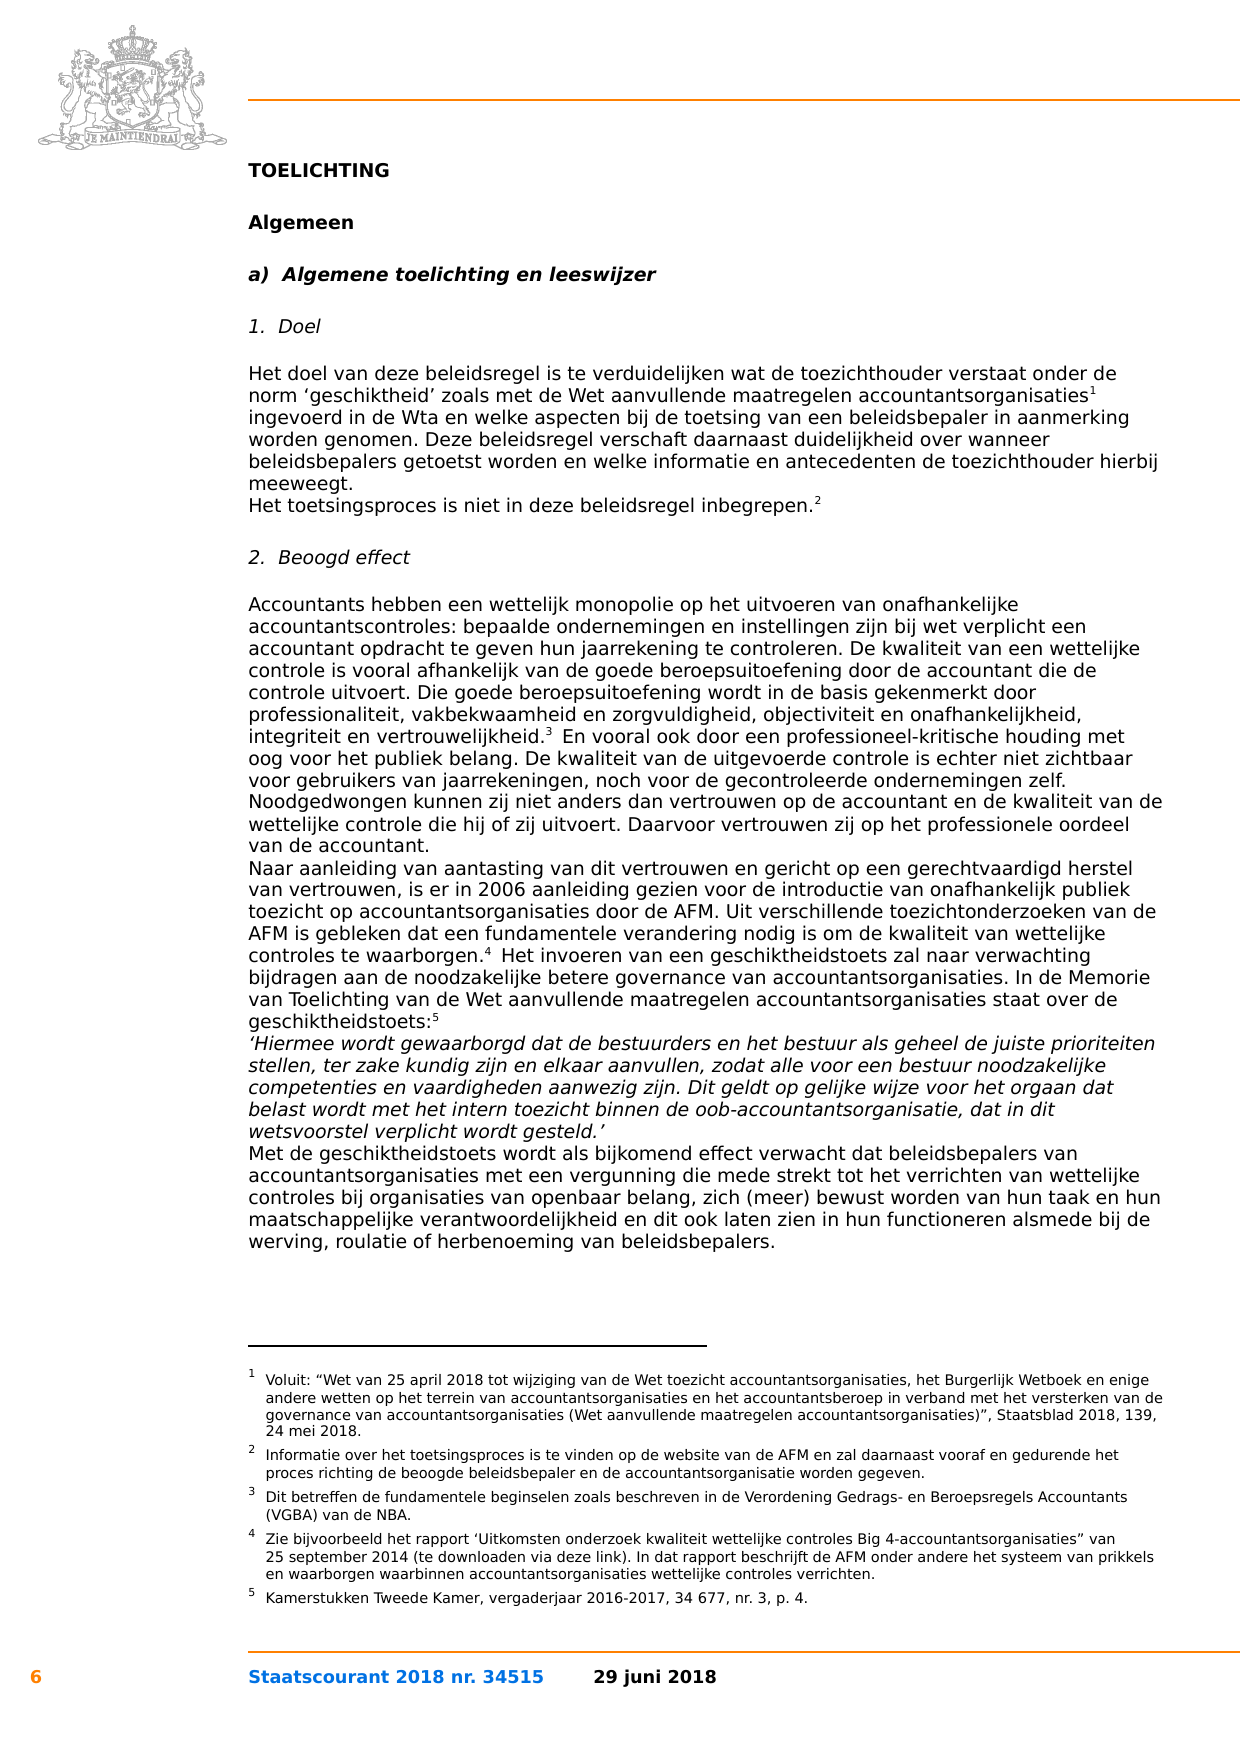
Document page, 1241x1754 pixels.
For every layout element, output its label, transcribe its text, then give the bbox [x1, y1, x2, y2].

text Met de geschiktheidstoets wordt als bijkomend effect verwacht dat beleidsbepalers van accountantsorganisaties met een vergunning die mede strekt tot het verrichten van wettelijke controles bij organisaties van openbaar belang, zich (meer) bewust worden van hun taak en hun maatschappelijke verantwoordelijkheid en dit ook laten zien in hun functioneren alsmede bij de werving, roulatie of herbenoeming van beleidsbepalers. [248, 1143, 1163, 1253]
text Kamerstukken Tweede Kamer, vergaderjaar 2016-2017, 34 677, nr. 3, p. 4. [248, 1586, 1163, 1608]
text Dit betreffen de fundamentele beginselen zoals beschreven in de Verordening Gedrags- en Beroepsregels Accountants (VGBA) van de NBA. [248, 1485, 1163, 1524]
text Voluit: “Wet van 25 april 2018 tot wijziging van de Wet toezicht accountantsorganisaties, het Burgerlijk Wetboek en enige andere wetten op het terrein van accountantsorganisaties en het accountantsberoep in verband met het versterken van de governance van accountantsorganisaties (Wet aanvullende maatregelen accountantsorganisaties)”, Staatsblad 2018, 139, 24 mei 2018. [248, 1368, 1163, 1440]
text Accountants hebben een wettelijk monopolie op het uitvoeren van onafhankelijke accountantscontroles: bepaalde ondernemingen en instellingen zijn bij wet verplicht een accountant opdracht te geven hun jaarrekening te controleren. De kwaliteit van een wettelijke controle is vooral afhankelijk van de goede beroepsuitoefening door de accountant die de controle uitvoert. Die goede beroepsuitoefening wordt in de basis gekenmerkt door professionaliteit, vakbekwaamheid en zorgvuldigheid, objectiviteit en onafhankelijkheid, integriteit en vertrouwelijkheid. En vooral ook door een professioneel-kritische houding met oog voor het publiek belang. De kwaliteit van de uitgevoerde controle is echter niet zichtbaar voor gebruikers van jaarrekeningen, noch voor de gecontroleerde ondernemingen zelf. Noodgedwongen kunnen zij niet anders dan vertrouwen op de accountant en de kwaliteit van de wettelijke controle die hij of zij uitvoert. Daarvoor vertrouwen zij op het professionele oordeel van de accountant. [248, 594, 1163, 857]
text Informatie over het toetsingsproces is te vinden op de website van de AFM en zal daarnaast vooraf en gedurende het proces richting de beoogde beleidsbepaler en de accountantsorganisatie worden gegeven. [248, 1443, 1163, 1482]
subtitle 1. Doel [248, 316, 1163, 338]
text Het doel van deze beleidsregel is te verduidelijken wat de toezichthouder verstaat onder de norm ‘geschiktheid’ zoals met de Wet aanvullende maatregelen accountantsorganisaties ingevoerd in de Wta en welke aspecten bij de toetsing van een beleidsbepaler in aanmerking worden genomen. Deze beleidsregel verschaft daarnaast duidelijkheid over wanneer beleidsbepalers getoetst worden en welke informatie en antecedenten de toezichthouder hierbij meeweegt. [248, 363, 1163, 495]
text Naar aanleiding van aantasting van dit vertrouwen en gericht op een gerechtvaardigd herstel van vertrouwen, is er in 2006 aanleiding gezien voor de introductie van onafhankelijk publiek toezicht op accountantsorganisaties door de AFM. Uit verschillende toezichtonderzoeken van de AFM is gebleken dat een fundamentele verandering nodig is om de kwaliteit van wettelijke controles te waarborgen. Het invoeren van een geschiktheidstoets zal naar verwachting bijdragen aan de noodzakelijke betere governance van accountantsorganisaties. In de Memorie van Toelichting van de Wet aanvullende maatregelen accountantsorganisaties staat over de geschiktheidstoets: [248, 857, 1163, 1033]
subtitle 2. Beoogd effect [248, 547, 1163, 569]
text ‘Hiermee wordt gewaarborgd dat de bestuurders en het bestuur als geheel de juiste prioriteiten stellen, ter zake kundig zijn en elkaar aanvullen, zodat alle voor een bestuur noodzakelijke competenties en vaardigheden aanwezig zijn. Dit geldt op gelijke wijze voor het orgaan dat belast wordt met het intern toezicht binnen de oob-accountantsorganisatie, dat in dit wetsvoorstel verplicht wordt gesteld.’ [248, 1033, 1163, 1143]
text Het toetsingsproces is niet in deze beleidsregel inbegrepen. [248, 495, 1163, 517]
subtitle Algemeen [248, 212, 1163, 234]
picture [38, 25, 227, 150]
subtitle a) Algemene toelichting en leeswijzer [248, 264, 1163, 286]
text Zie bijvoorbeeld het rapport ‘Uitkomsten onderzoek kwaliteit wettelijke controles Big 4-accountantsorganisaties” van 25 september 2014 (te downloaden via deze link). In dat rapport beschrijft de AFM onder andere het systeem van prikkels en waarborgen waarbinnen accountantsorganisaties wettelijke controles verrichten. [248, 1527, 1163, 1583]
subtitle TOELICHTING [248, 160, 1163, 182]
